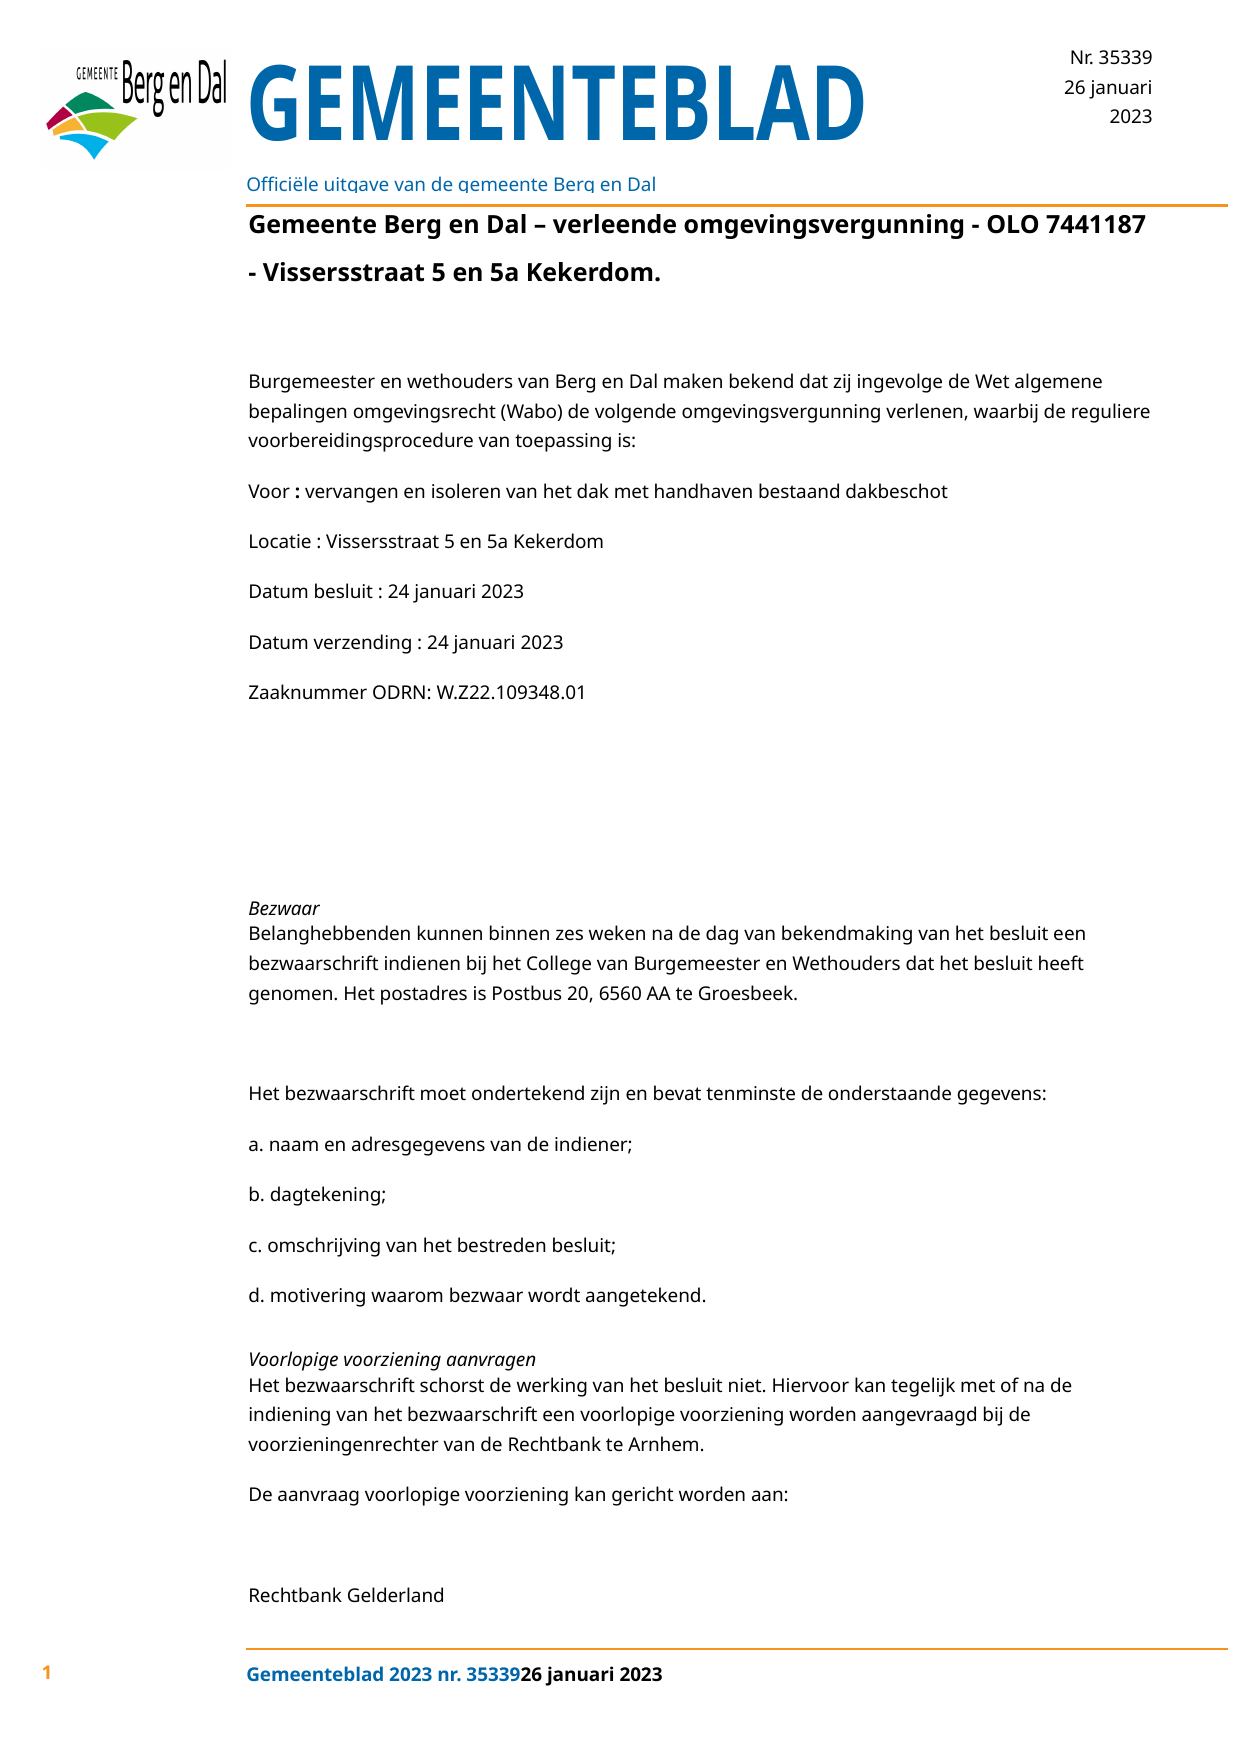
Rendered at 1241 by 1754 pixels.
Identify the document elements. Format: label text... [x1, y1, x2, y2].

text c. omschrijving van het bestreden besluit; [248, 1232, 1152, 1257]
text b. dagtekening; [248, 1181, 1152, 1207]
text d. motivering waarom bezwaar wordt aangetekend. [248, 1282, 1152, 1308]
picture [41, 47, 231, 172]
text Datum besluit : 24 januari 2023 [248, 579, 1152, 604]
text Voorlopige voorziening aanvragen [248, 1346, 1152, 1372]
text Burgemeester en wethouders van Berg en Dal maken bekend dat zij ingevolge de Wet algemene bepalingen omgevingsrecht (Wabo) de volgende omgevingsvergunning verlenen, waarbij de reguliere voorbereidingsprocedure van toepassing is: [248, 368, 1152, 453]
text Belanghebbenden kunnen binnen zes weken na de dag van bekendmaking van het besluit een bezwaarschrift indienen bij het College van Burgemeester en Wethouders dat het besluit heeft genomen. Het postadres is Postbus 20, 6560 AA te Groesbeek. [248, 921, 1152, 1005]
text a. naam en adresgegevens van de indiener; [248, 1131, 1152, 1157]
text Het bezwaarschrift moet ondertekend zijn en bevat tenminste de onderstaande gegevens: [248, 1081, 1152, 1106]
text Het bezwaarschrift schorst de werking van het besluit niet. Hiervoor kan tegelijk met of na de indiening van het bezwaarschrift een voorlopige voorziening worden aangevraagd bij de voorzieningenrechter van de Rechtbank te Arnhem. [248, 1372, 1152, 1457]
text Bezwaar [248, 895, 1152, 921]
text De aanvraag voorlopige voorziening kan gericht worden aan: [248, 1481, 1152, 1507]
text Rechtbank Gelderland [248, 1582, 1152, 1608]
text Zaaknummer ODRN: W.Z22.109348.01 [248, 679, 1152, 705]
text Locatie : Vissersstraat 5 en 5a Kekerdom [248, 528, 1152, 554]
text Voor : vervangen en isoleren van het dak met handhaven bestaand dakbeschot [248, 478, 1152, 504]
text Datum verzending : 24 januari 2023 [248, 629, 1152, 655]
text Gemeente Berg en Dal – verleende omgevingsvergunning - OLO 7441187 - Vissersstraat 5 en 5a Kekerdom. [248, 207, 1152, 288]
